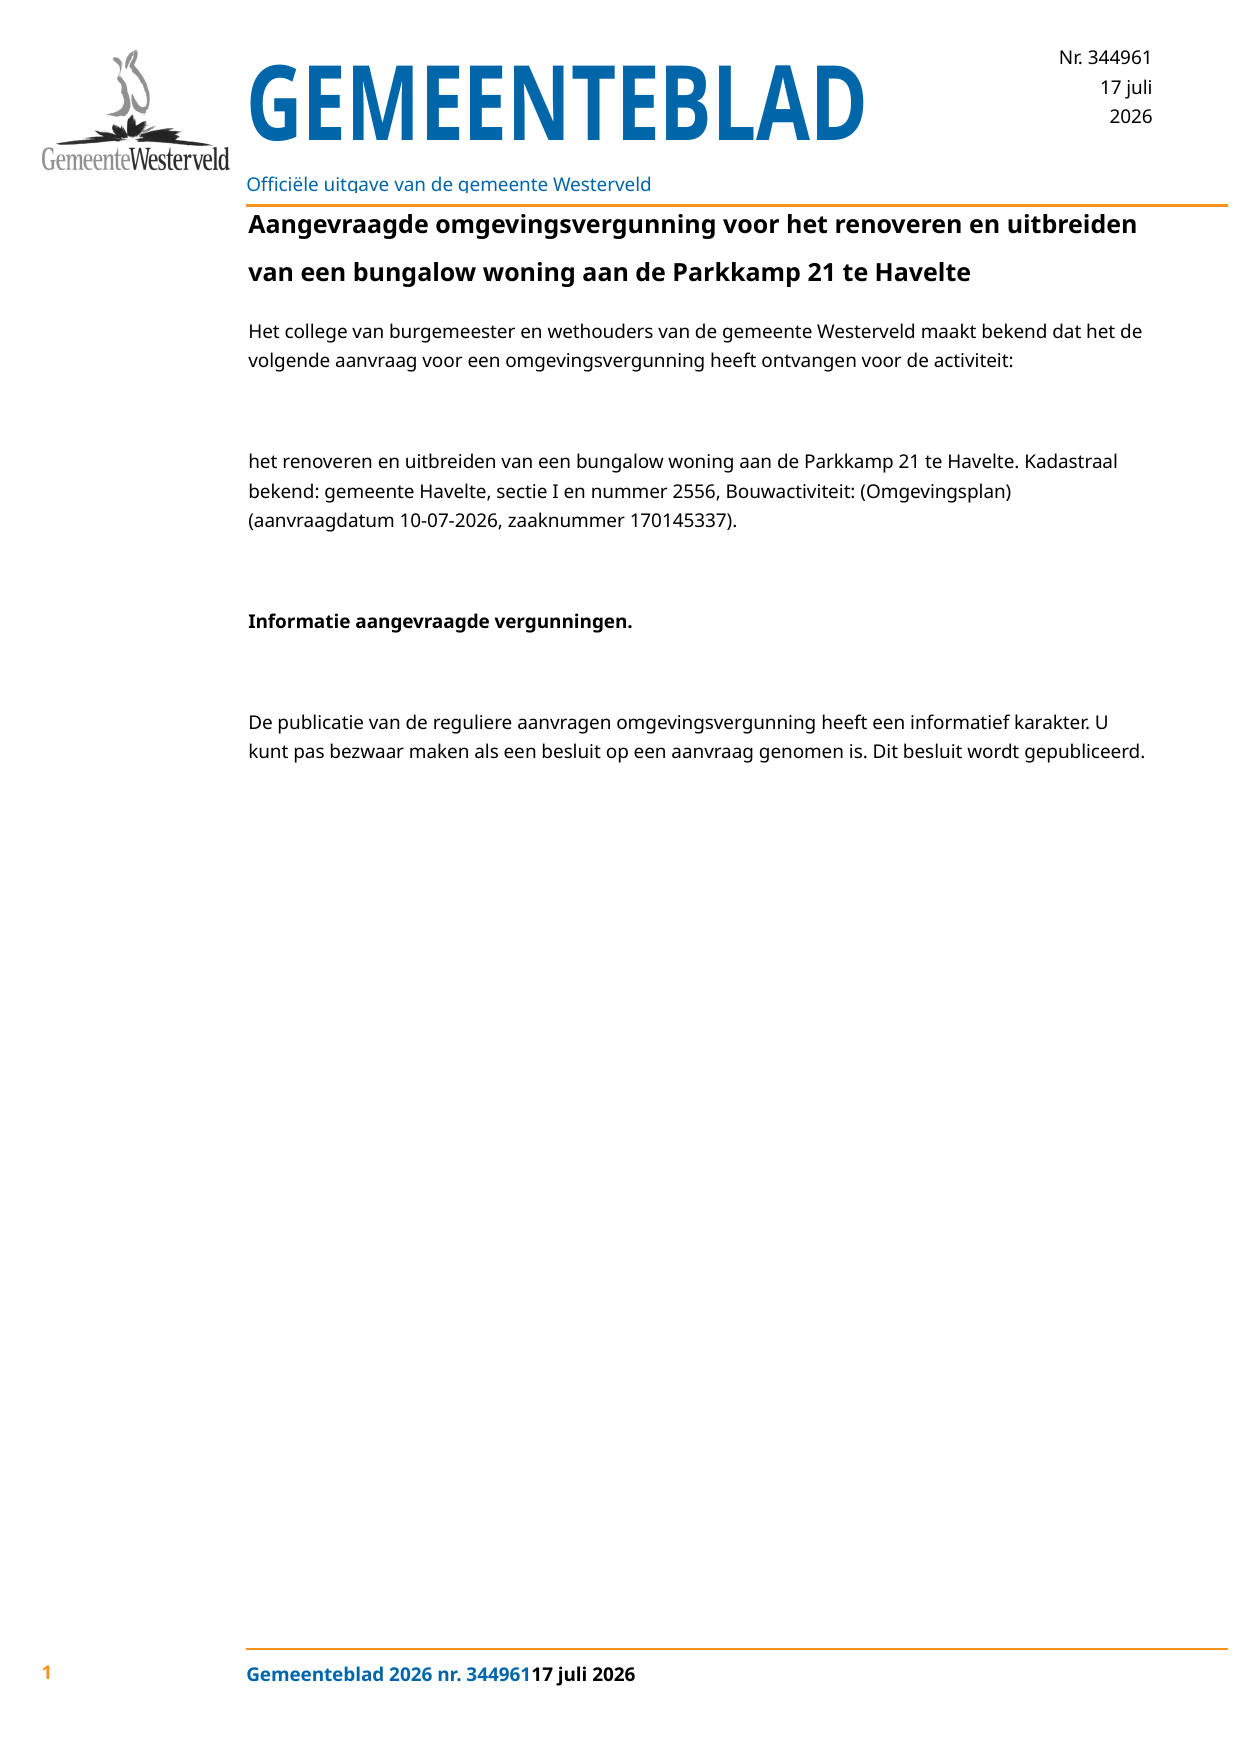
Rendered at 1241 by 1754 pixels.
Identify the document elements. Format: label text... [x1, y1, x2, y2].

text Informatie aangevraagde vergunningen. [248, 608, 1152, 634]
picture [41, 47, 231, 172]
text De publicatie van de reguliere aanvragen omgevingsvergunning heeft een informatief karakter. U kunt pas bezwaar maken als een besluit op een aanvraag genomen is. Dit besluit wordt gepubliceerd. [248, 709, 1152, 764]
text het renoveren en uitbreiden van een bungalow woning aan de Parkkamp 21 te Havelte. Kadastraal bekend: gemeente Havelte, sectie I en nummer 2556, Bouwactiviteit: (Omgevingsplan) (aanvraagdatum 10-07-2026, zaaknummer 170145337). [248, 448, 1152, 533]
text Het college van burgemeester en wethouders van de gemeente Westerveld maakt bekend dat het de volgende aanvraag voor een omgevingsvergunning heeft ontvangen voor de activiteit: [248, 318, 1152, 373]
text Aangevraagde omgevingsvergunning voor het renoveren en uitbreiden van een bungalow woning aan de Parkkamp 21 te Havelte [248, 207, 1152, 288]
